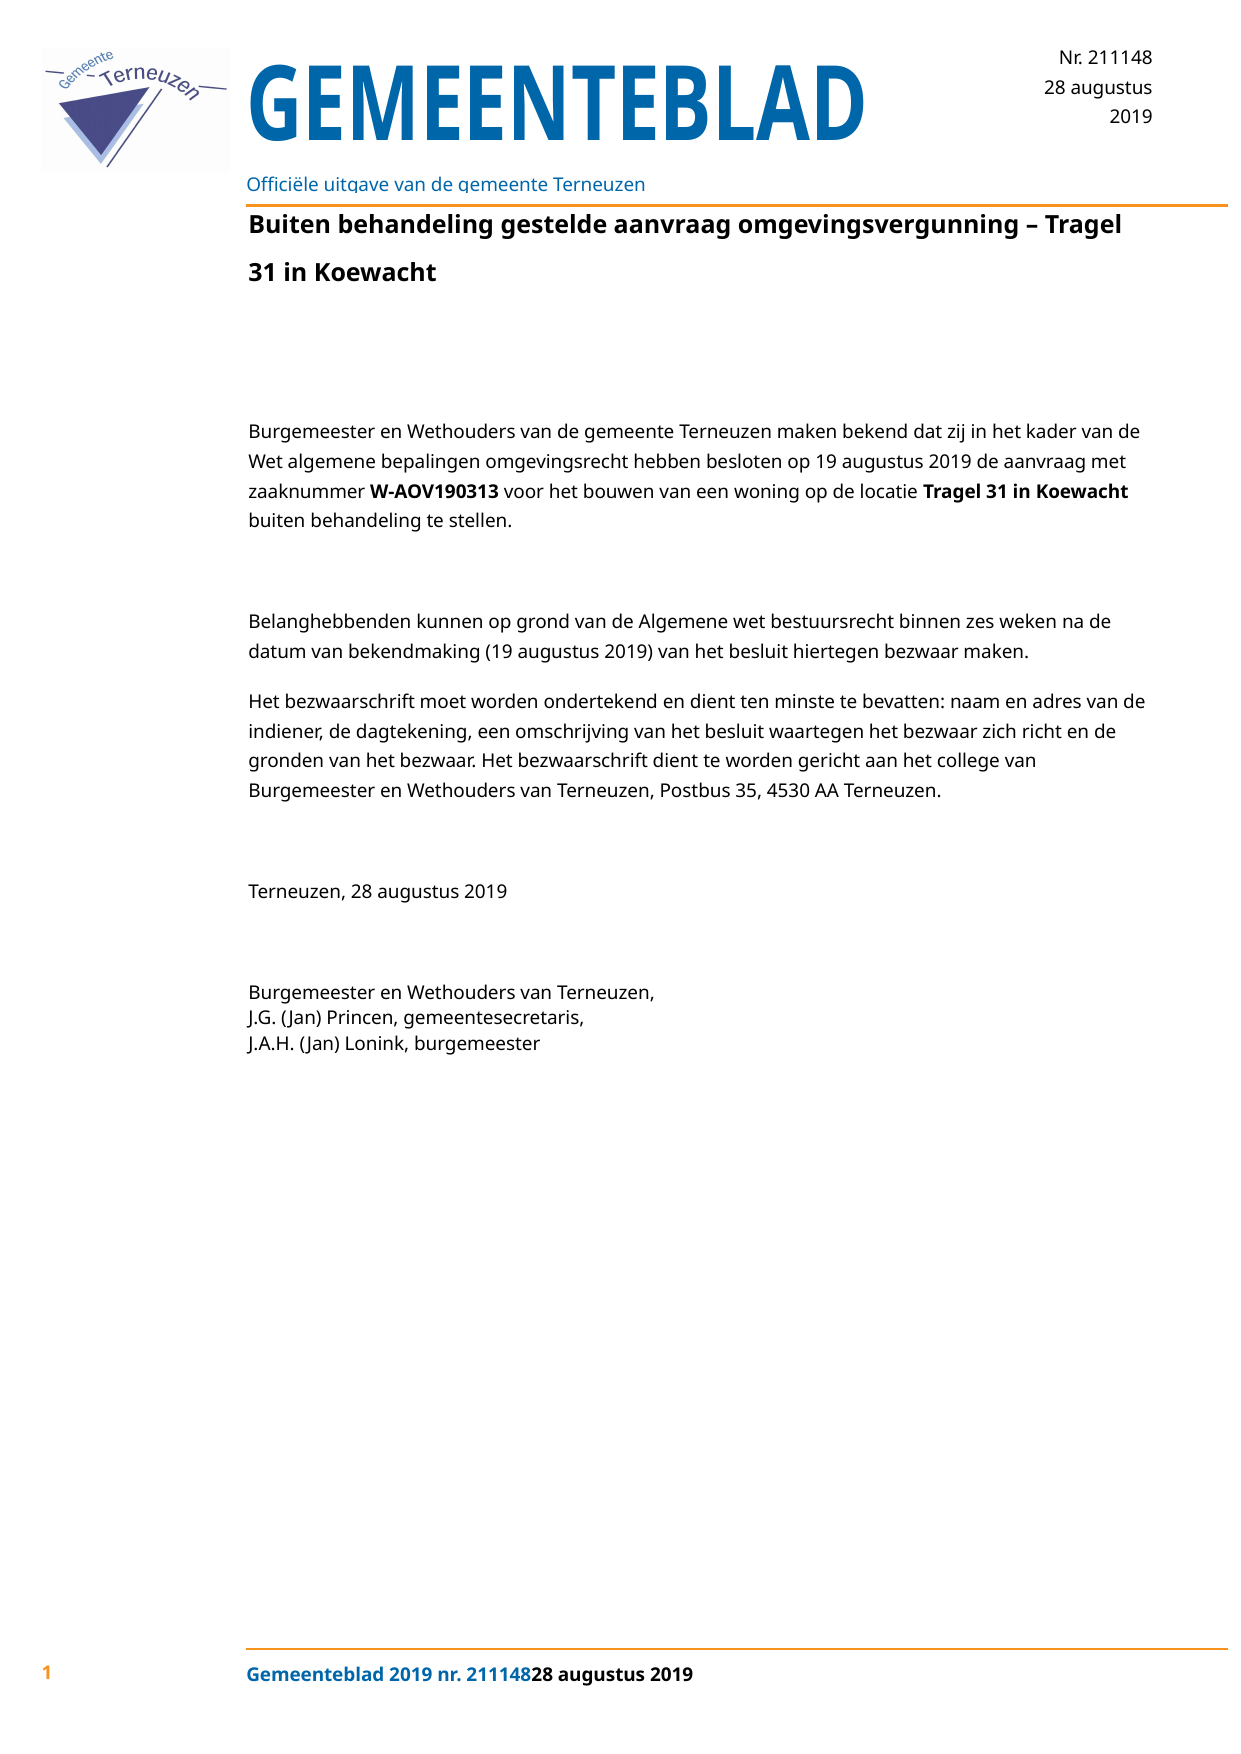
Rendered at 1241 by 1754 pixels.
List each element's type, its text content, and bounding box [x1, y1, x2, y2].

picture [41, 47, 231, 172]
text Buiten behandeling gestelde aanvraag omgevingsvergunning – Tragel 31 in Koewacht [248, 207, 1152, 288]
text Burgemeester en Wethouders van de gemeente Terneuzen maken bekend dat zij in het kader van de Wet algemene bepalingen omgevingsrecht hebben besloten op 19 augustus 2019 de aanvraag met zaaknummer W-AOV190313 voor het bouwen van een woning op de locatie Tragel 31 in Koewacht buiten behandeling te stellen. [248, 419, 1152, 533]
table_header Burgemeester en Wethouders van Terneuzen, [248, 979, 1152, 1004]
table_cell J.G. (Jan) Princen, gemeentesecretaris, [248, 1005, 837, 1030]
text Belanghebbenden kunnen op grond van de Algemene wet bestuursrecht binnen zes weken na de datum van bekendmaking (19 augustus 2019) van het besluit hiertegen bezwaar maken. [248, 608, 1152, 664]
text Het bezwaarschrift moet worden ondertekend en dient ten minste te bevatten: naam en adres van de indiener, de dagtekening, een omschrijving van het besluit waartegen het bezwaar zich richt en de gronden van het bezwaar. Het bezwaarschrift dient te worden gericht aan het college van Burgemeester en Wethouders van Terneuzen, Postbus 35, 4530 AA Terneuzen. [248, 688, 1152, 803]
text Terneuzen, 28 augustus 2019 [248, 878, 1152, 904]
table_cell J.A.H. (Jan) Lonink, burgemeester [248, 1030, 1152, 1056]
table_cell [837, 1005, 1152, 1030]
